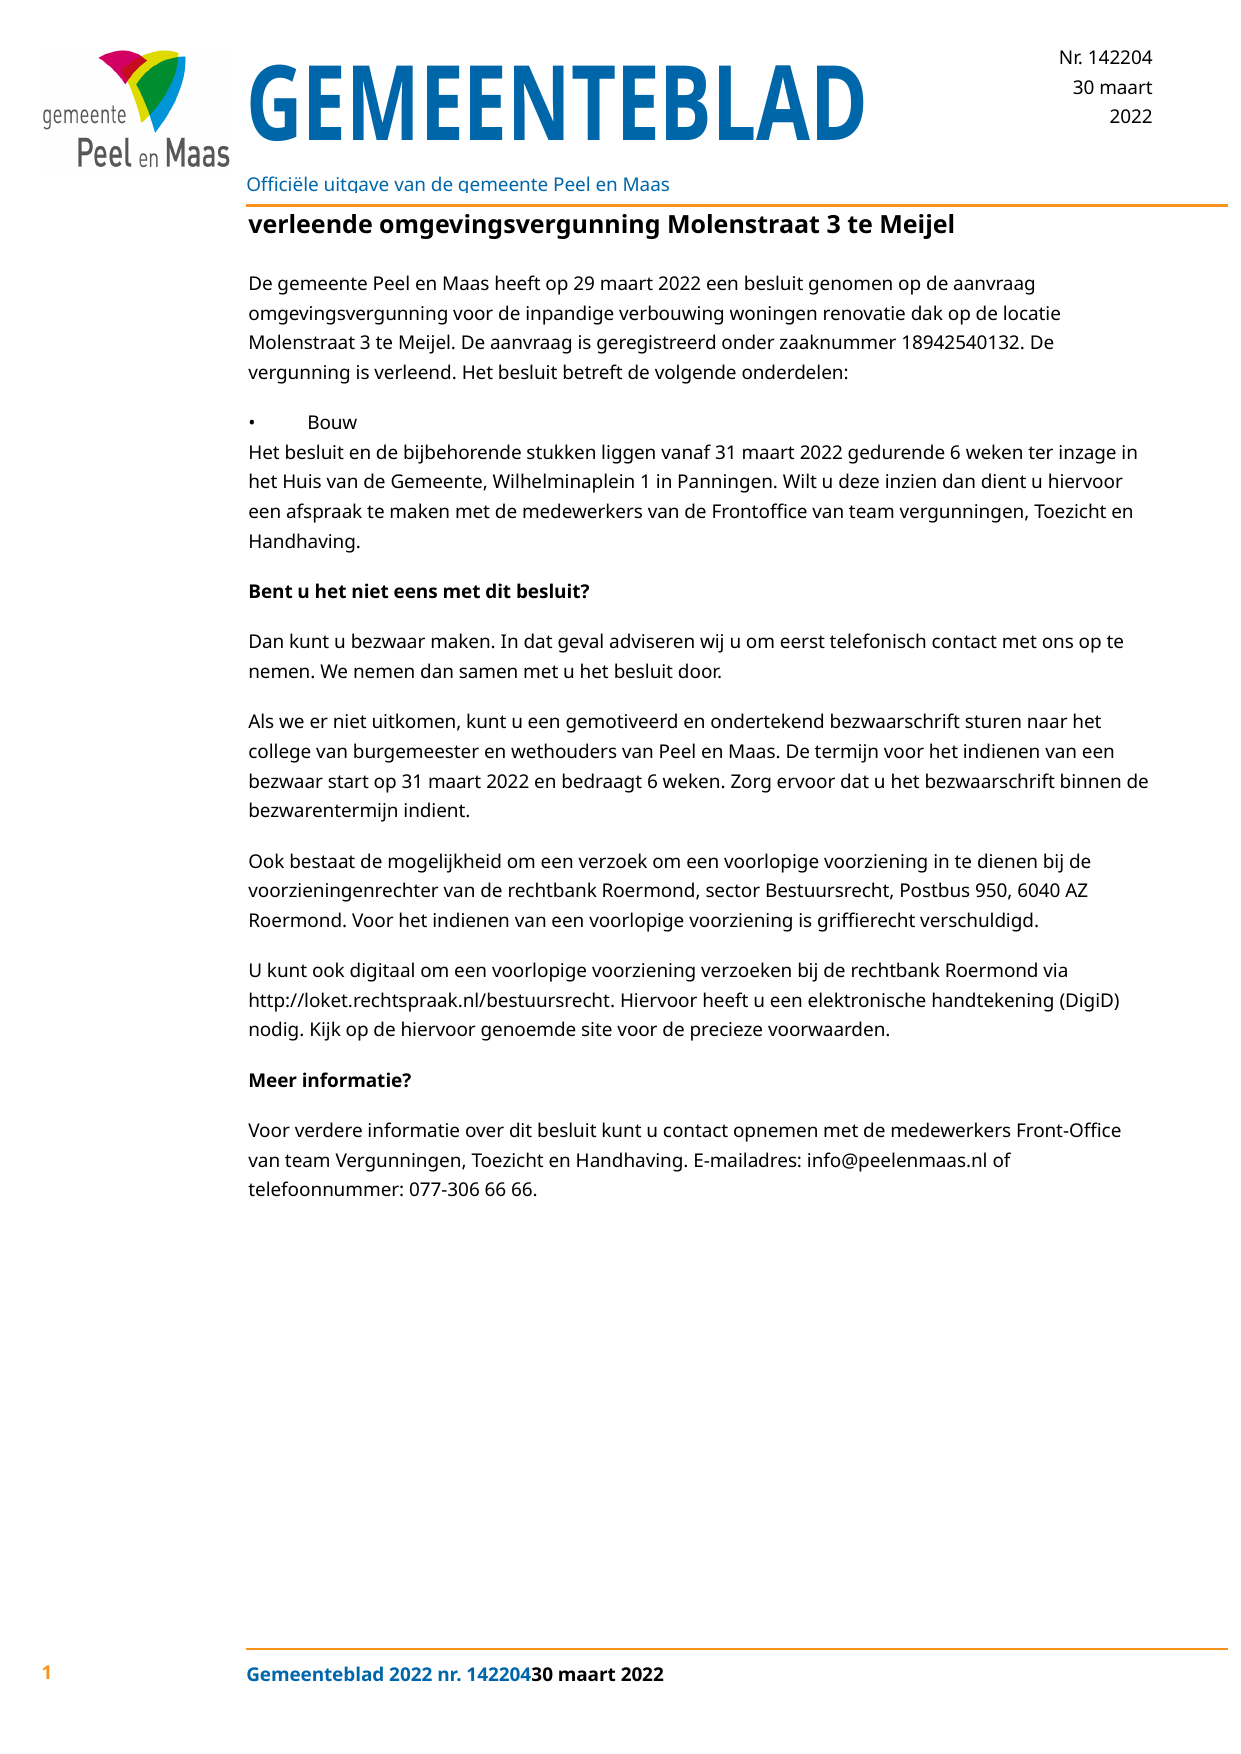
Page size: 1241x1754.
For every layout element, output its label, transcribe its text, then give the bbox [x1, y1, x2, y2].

list Bouw [248, 409, 1152, 435]
text Meer informatie? [248, 1067, 1152, 1093]
text U kunt ook digitaal om een voorlopige voorziening verzoeken bij de rechtbank Roermond via http://loket.rechtspraak.nl/bestuursrecht. Hiervoor heeft u een elektronische handtekening (DigiD) nodig. Kijk op de hiervoor genoemde site voor de precieze voorwaarden. [248, 957, 1152, 1042]
text Ook bestaat de mogelijkheid om een verzoek om een voorlopige voorziening in te dienen bij de voorzieningenrechter van de rechtbank Roermond, sector Bestuursrecht, Postbus 950, 6040 AZ Roermond. Voor het indienen van een voorlopige voorziening is griffierecht verschuldigd. [248, 848, 1152, 933]
text Het besluit en de bijbehorende stukken liggen vanaf 31 maart 2022 gedurende 6 weken ter inzage in het Huis van de Gemeente, Wilhelminaplein 1 in Panningen. Wilt u deze inzien dan dient u hiervoor een afspraak te maken met de medewerkers van de Frontoffice van team vergunningen, Toezicht en Handhaving. [248, 439, 1152, 553]
text Dan kunt u bezwaar maken. In dat geval adviseren wij u om eerst telefonisch contact met ons op te nemen. We nemen dan samen met u het besluit door. [248, 629, 1152, 684]
text Als we er niet uitkomen, kunt u een gemotiveerd en ondertekend bezwaarschrift sturen naar het college van burgemeester en wethouders van Peel en Maas. De termijn voor het indienen van een bezwaar start op 31 maart 2022 en bedraagt 6 weken. Zorg ervoor dat u het bezwaarschrift binnen de bezwarentermijn indient. [248, 709, 1152, 823]
picture [41, 47, 231, 172]
text verleende omgevingsvergunning Molenstraat 3 te Meijel [248, 207, 1152, 241]
text De gemeente Peel en Maas heeft op 29 maart 2022 een besluit genomen op de aanvraag omgevingsvergunning voor de inpandige verbouwing woningen renovatie dak op de locatie Molenstraat 3 te Meijel. De aanvraag is geregistreerd onder zaaknummer 18942540132. De vergunning is verleend. Het besluit betreft de volgende onderdelen: [248, 270, 1152, 385]
text Voor verdere informatie over dit besluit kunt u contact opnemen met de medewerkers Front-Office van team Vergunningen, Toezicht en Handhaving. E-mailadres: info@peelenmaas.nl of telefoonnummer: 077-306 66 66. [248, 1117, 1152, 1202]
text Bent u het niet eens met dit besluit? [248, 578, 1152, 604]
